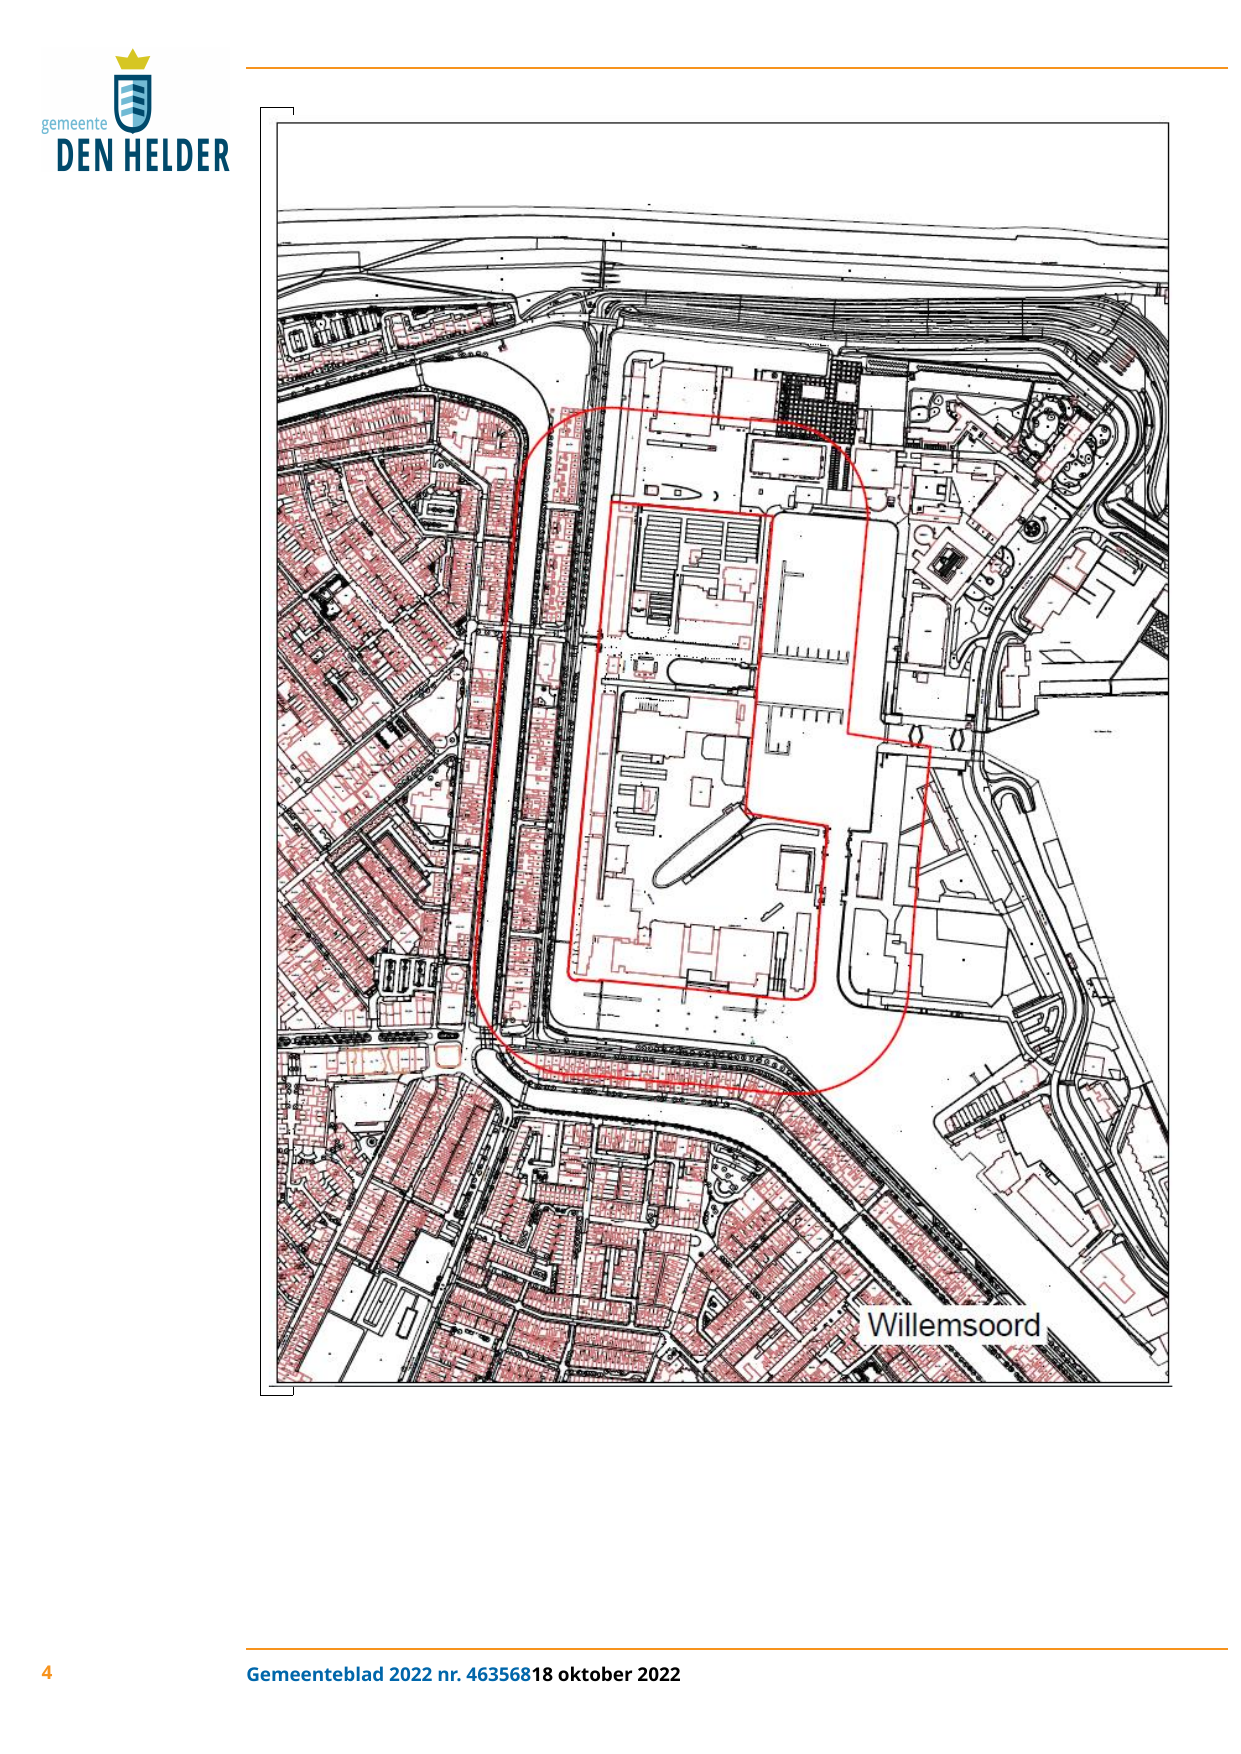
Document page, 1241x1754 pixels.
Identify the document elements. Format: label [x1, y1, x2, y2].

picture [130, 157, 135, 172]
picture [41, 47, 231, 172]
picture [100, 154, 106, 172]
picture [182, 144, 187, 165]
picture [63, 144, 68, 165]
picture [268, 115, 1173, 1387]
picture [220, 160, 224, 172]
